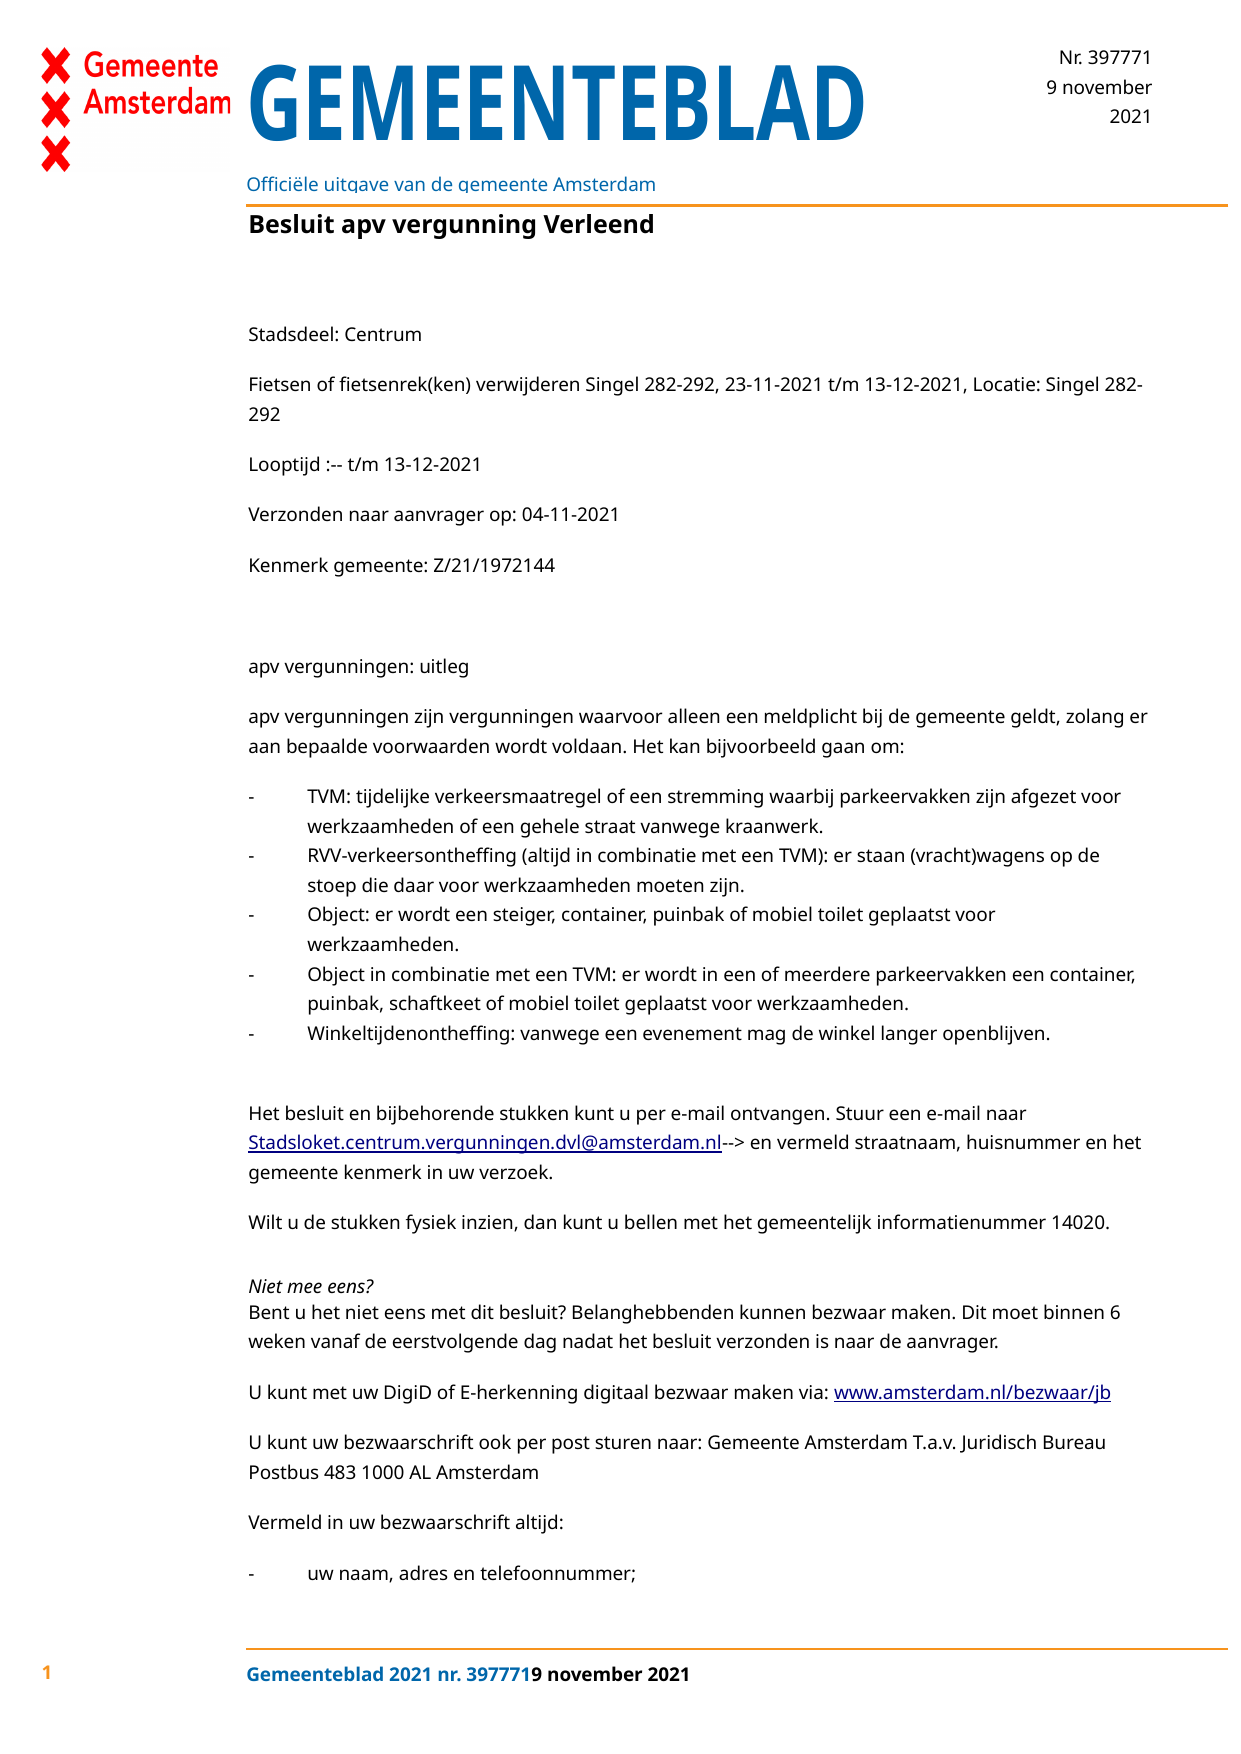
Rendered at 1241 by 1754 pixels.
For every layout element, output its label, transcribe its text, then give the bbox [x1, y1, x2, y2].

text apv vergunningen: uitleg [248, 653, 1152, 678]
text Het besluit en bijbehorende stukken kunt u per e-mail ontvangen. Stuur een e-mail naar Stadsloket.centrum.vergunningen.dvl@amsterdam.nl--> en vermeld straatnaam, huisnummer en het gemeente kenmerk in uw verzoek. [248, 1100, 1152, 1185]
list TVM: tijdelijke verkeersmaatregel of een stremming waarbij parkeervakken zijn afgezet voor werkzaamheden of een gehele straat vanwege kraanwerk. [248, 783, 1152, 838]
list Winkeltijdenontheffing: vanwege een evenement mag de winkel langer openblijven. [248, 1020, 1152, 1046]
text Besluit apv vergunning Verleend [248, 207, 1152, 241]
text U kunt uw bezwaarschrift ook per post sturen naar: Gemeente Amsterdam T.a.v. Juridisch Bureau Postbus 483 1000 AL Amsterdam [248, 1429, 1152, 1485]
text Fietsen of fietsenrek(ken) verwijderen Singel 282-292, 23-11-2021 t/m 13-12-2021, Locatie: Singel 282-292 [248, 371, 1152, 426]
text apv vergunningen zijn vergunningen waarvoor alleen een meldplicht bij de gemeente geldt, zolang er aan bepaalde voorwaarden wordt voldaan. Het kan bijvoorbeeld gaan om: [248, 703, 1152, 758]
text U kunt met uw DigiD of E-herkenning digitaal bezwaar maken via: www.amsterdam.nl/bezwaar/jb [248, 1379, 1152, 1405]
text Stadsdeel: Centrum [248, 321, 1152, 346]
text Bent u het niet eens met dit besluit? Belanghebbenden kunnen bezwaar maken. Dit moet binnen 6 weken vanaf de eerstvolgende dag nadat het besluit verzonden is naar de aanvrager. [248, 1299, 1152, 1354]
text Vermeld in uw bezwaarschrift altijd: [248, 1509, 1152, 1535]
picture [41, 47, 231, 172]
list Object in combinatie met een TVM: er wordt in een of meerdere parkeervakken een container, puinbak, schaftkeet of mobiel toilet geplaatst voor werkzaamheden. [248, 961, 1152, 1016]
list uw naam, adres en telefoonnummer; [248, 1560, 1152, 1586]
text Looptijd :-- t/m 13-12-2021 [248, 451, 1152, 477]
text Wilt u de stukken fysiek inzien, dan kunt u bellen met het gemeentelijk informatienummer 14020. [248, 1209, 1152, 1235]
text Verzonden naar aanvrager op: 04-11-2021 [248, 502, 1152, 527]
list Object: er wordt een steiger, container, puinbak of mobiel toilet geplaatst voor werkzaamheden. [248, 902, 1152, 957]
text Kenmerk gemeente: Z/21/1972144 [248, 552, 1152, 578]
list RVV-verkeersontheffing (altijd in combinatie met een TVM): er staan (vracht)wagens op de stoep die daar voor werkzaamheden moeten zijn. [248, 842, 1152, 898]
text Niet mee eens? [248, 1273, 1152, 1299]
